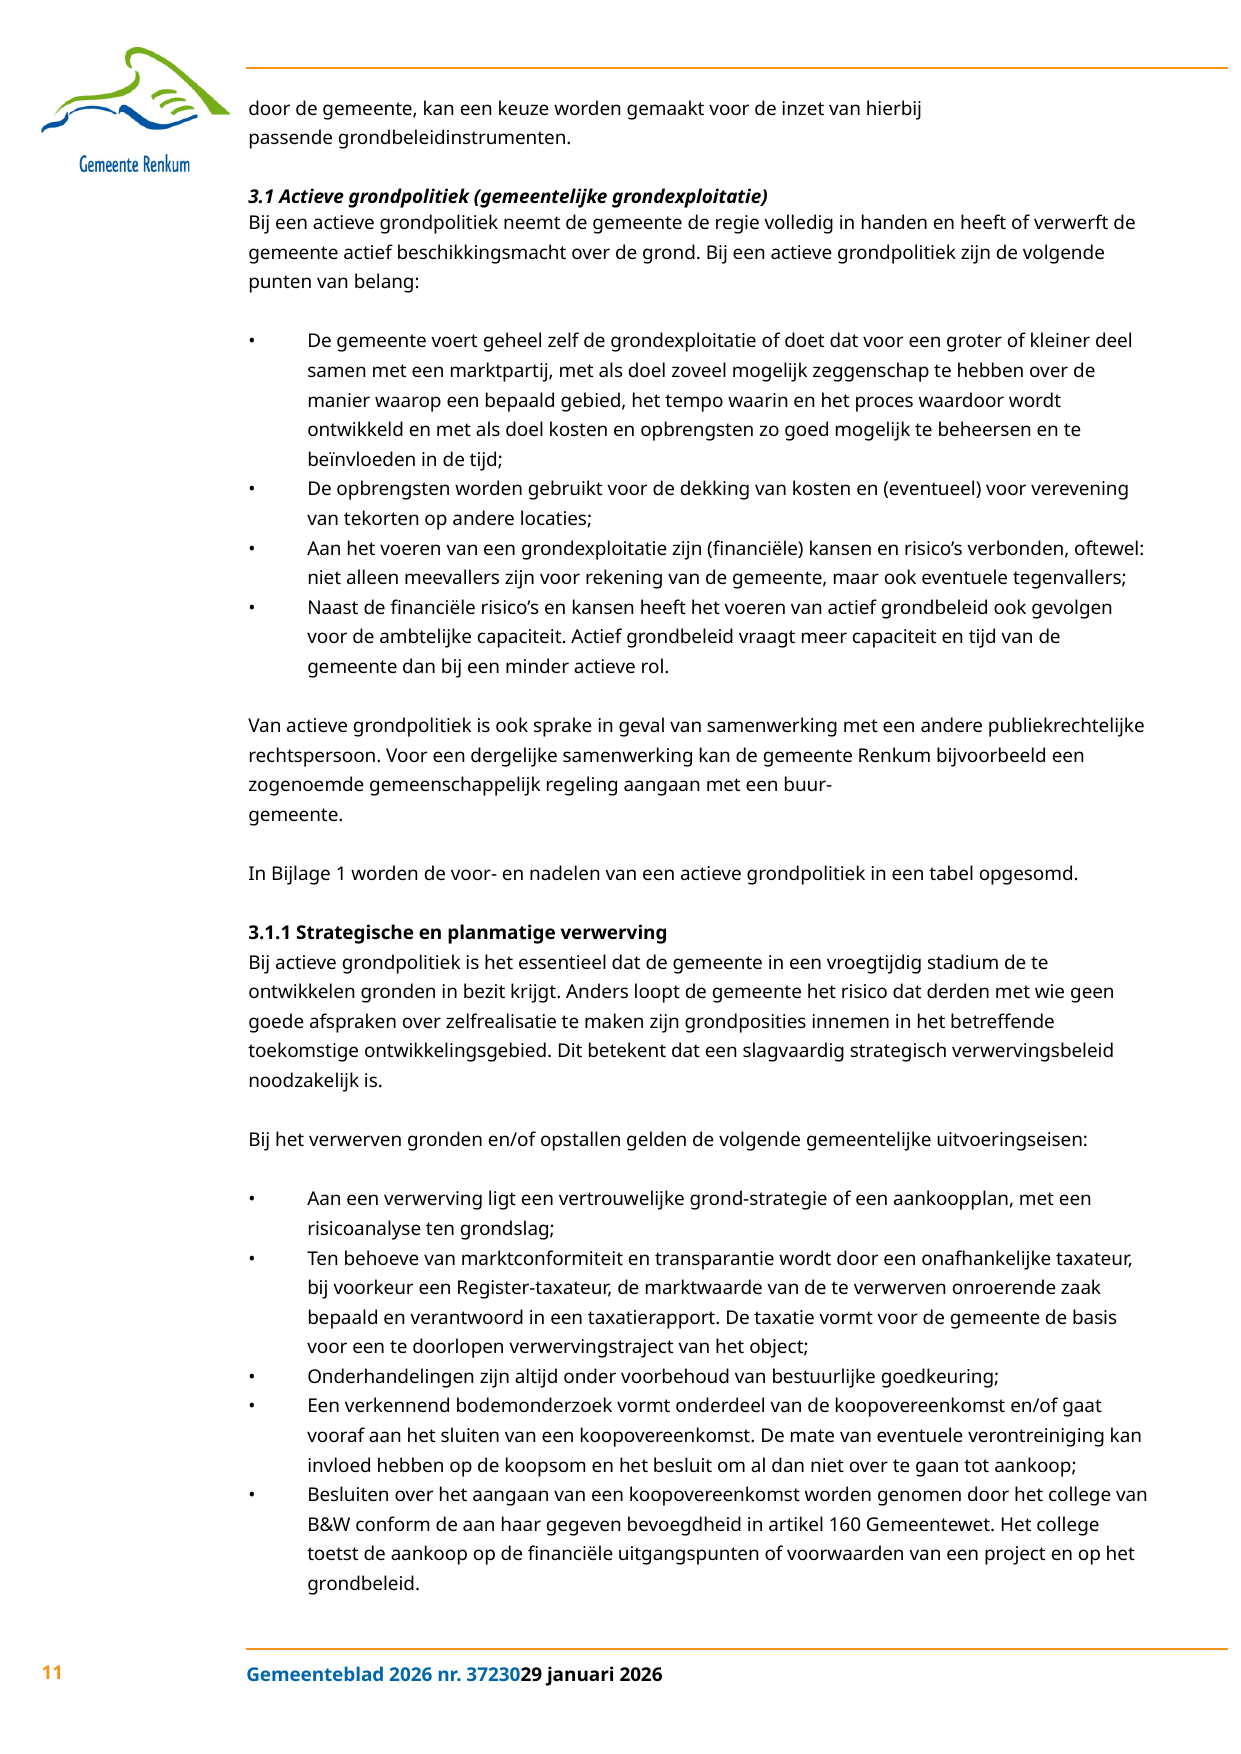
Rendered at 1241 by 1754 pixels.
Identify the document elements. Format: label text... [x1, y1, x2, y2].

list De opbrengsten worden gebruikt voor de dekking van kosten en (eventueel) voor verevening van tekorten op andere locaties; [248, 476, 1152, 531]
text passende grondbeleidinstrumenten. [248, 124, 1152, 150]
text Bij een actieve grondpolitiek neemt de gemeente de regie volledig in handen en heeft of verwerft de gemeente actief beschikkingsmacht over de grond. Bij een actieve grondpolitiek zijn de volgende punten van belang: [248, 209, 1152, 294]
text 3.1 Actieve grondpolitiek (gemeentelijke grondexploitatie) [248, 183, 1152, 209]
list Ten behoeve van marktconformiteit en transparantie wordt door een onafhankelijke taxateur, bij voorkeur een Register-taxateur, de marktwaarde van de te verwerven onroerende zaak bepaald en verantwoord in een taxatierapport. De taxatie vormt voor de gemeente de basis voor een te doorlopen verwervingstraject van het object; [248, 1245, 1152, 1359]
text 3.1.1 Strategische en planmatige verwerving [248, 919, 1152, 945]
text In Bijlage 1 worden de voor- en nadelen van een actieve grondpolitiek in een tabel opgesomd. [248, 860, 1152, 886]
text Bij actieve grondpolitiek is het essentieel dat de gemeente in een vroegtijdig stadium de te ontwikkelen gronden in bezit krijgt. Anders loopt de gemeente het risico dat derden met wie geen goede afspraken over zelfrealisatie te maken zijn grondposities innemen in het betreffende toekomstige ontwikkelingsgebied. Dit betekent dat een slagvaardig strategisch verwervingsbeleid noodzakelijk is. [248, 949, 1152, 1093]
text door de gemeente, kan een keuze worden gemaakt voor de inzet van hierbij [248, 95, 1152, 121]
list Aan een verwerving ligt een vertrouwelijke grond-strategie of een aankoopplan, met een risicoanalyse ten grondslag; [248, 1186, 1152, 1241]
text Van actieve grondpolitiek is ook sprake in geval van samenwerking met een andere publiekrechtelijke rechtspersoon. Voor een dergelijke samenwerking kan de gemeente Renkum bijvoorbeeld een zogenoemde gemeenschappelijk regeling aangaan met een buur- [248, 712, 1152, 797]
text Bij het verwerven gronden en/of opstallen gelden de volgende gemeentelijke uitvoeringseisen: [248, 1126, 1152, 1152]
list Naast de financiële risico’s en kansen heeft het voeren van actief grondbeleid ook gevolgen voor de ambtelijke capaciteit. Actief grondbeleid vraagt meer capaciteit en tijd van de gemeente dan bij een minder actieve rol. [248, 594, 1152, 679]
list Besluiten over het aangaan van een koopovereenkomst worden genomen door het college van B&W conform de aan haar gegeven bevoegdheid in artikel 160 Gemeentewet. Het college toetst de aankoop op de financiële uitgangspunten of voorwaarden van een project en op het grondbeleid. [248, 1481, 1152, 1596]
picture [41, 47, 231, 172]
list Onderhandelingen zijn altijd onder voorbehoud van bestuurlijke goedkeuring; [248, 1363, 1152, 1389]
text gemeente. [248, 801, 1152, 827]
list De gemeente voert geheel zelf de grondexploitatie of doet dat voor een groter of kleiner deel samen met een marktpartij, met als doel zoveel mogelijk zeggenschap te hebben over de manier waarop een bepaald gebied, het tempo waarin en het proces waardoor wordt ontwikkeld en met als doel kosten en opbrengsten zo goed mogelijk te beheersen en te beïnvloeden in de tijd; [248, 328, 1152, 472]
list Een verkennend bodemonderzoek vormt onderdeel van de koopovereenkomst en/of gaat vooraf aan het sluiten van een koopovereenkomst. De mate van eventuele verontreiniging kan invloed hebben op de koopsom en het besluit om al dan niet over te gaan tot aankoop; [248, 1393, 1152, 1477]
list Aan het voeren van een grondexploitatie zijn (financiële) kansen en risico’s verbonden, oftewel: niet alleen meevallers zijn voor rekening van de gemeente, maar ook eventuele tegenvallers; [248, 535, 1152, 590]
